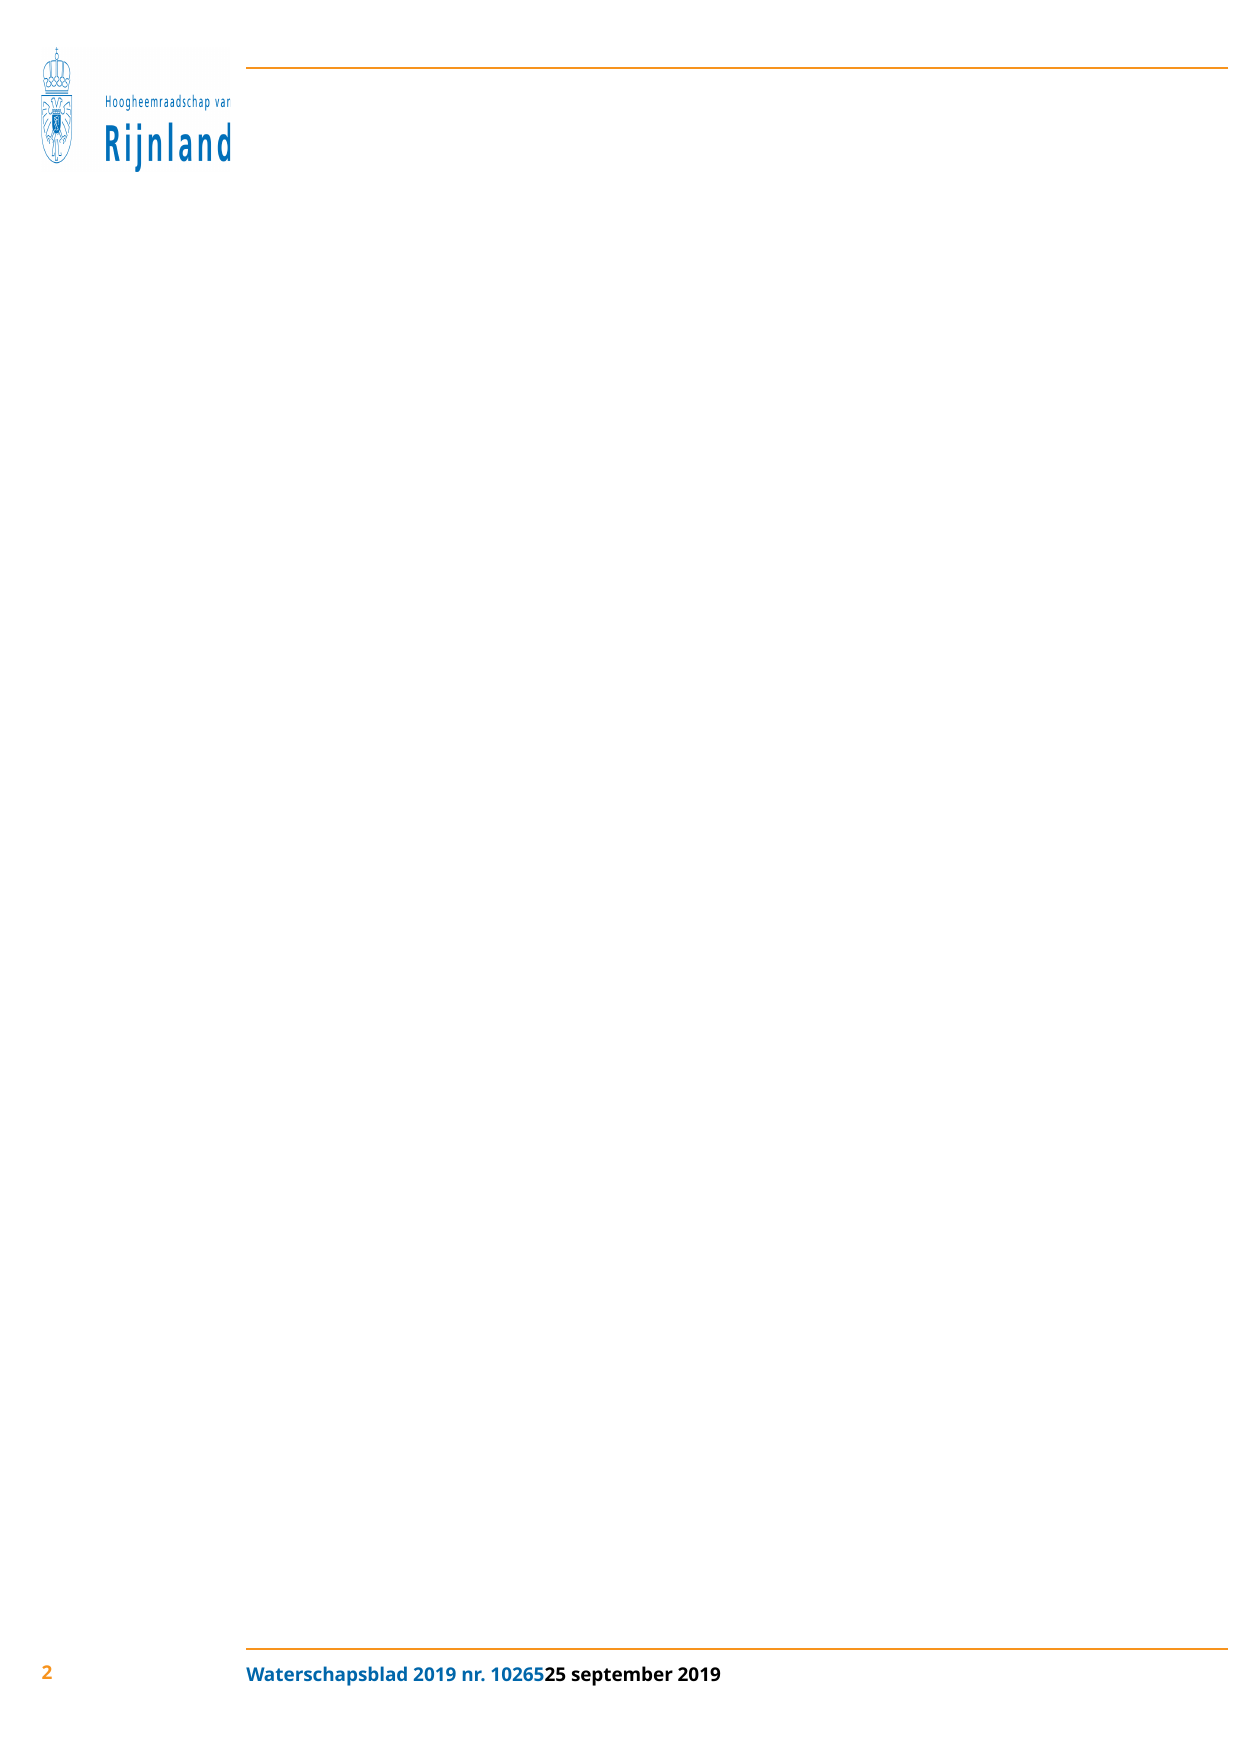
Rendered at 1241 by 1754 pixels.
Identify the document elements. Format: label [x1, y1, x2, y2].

picture [41, 47, 231, 172]
